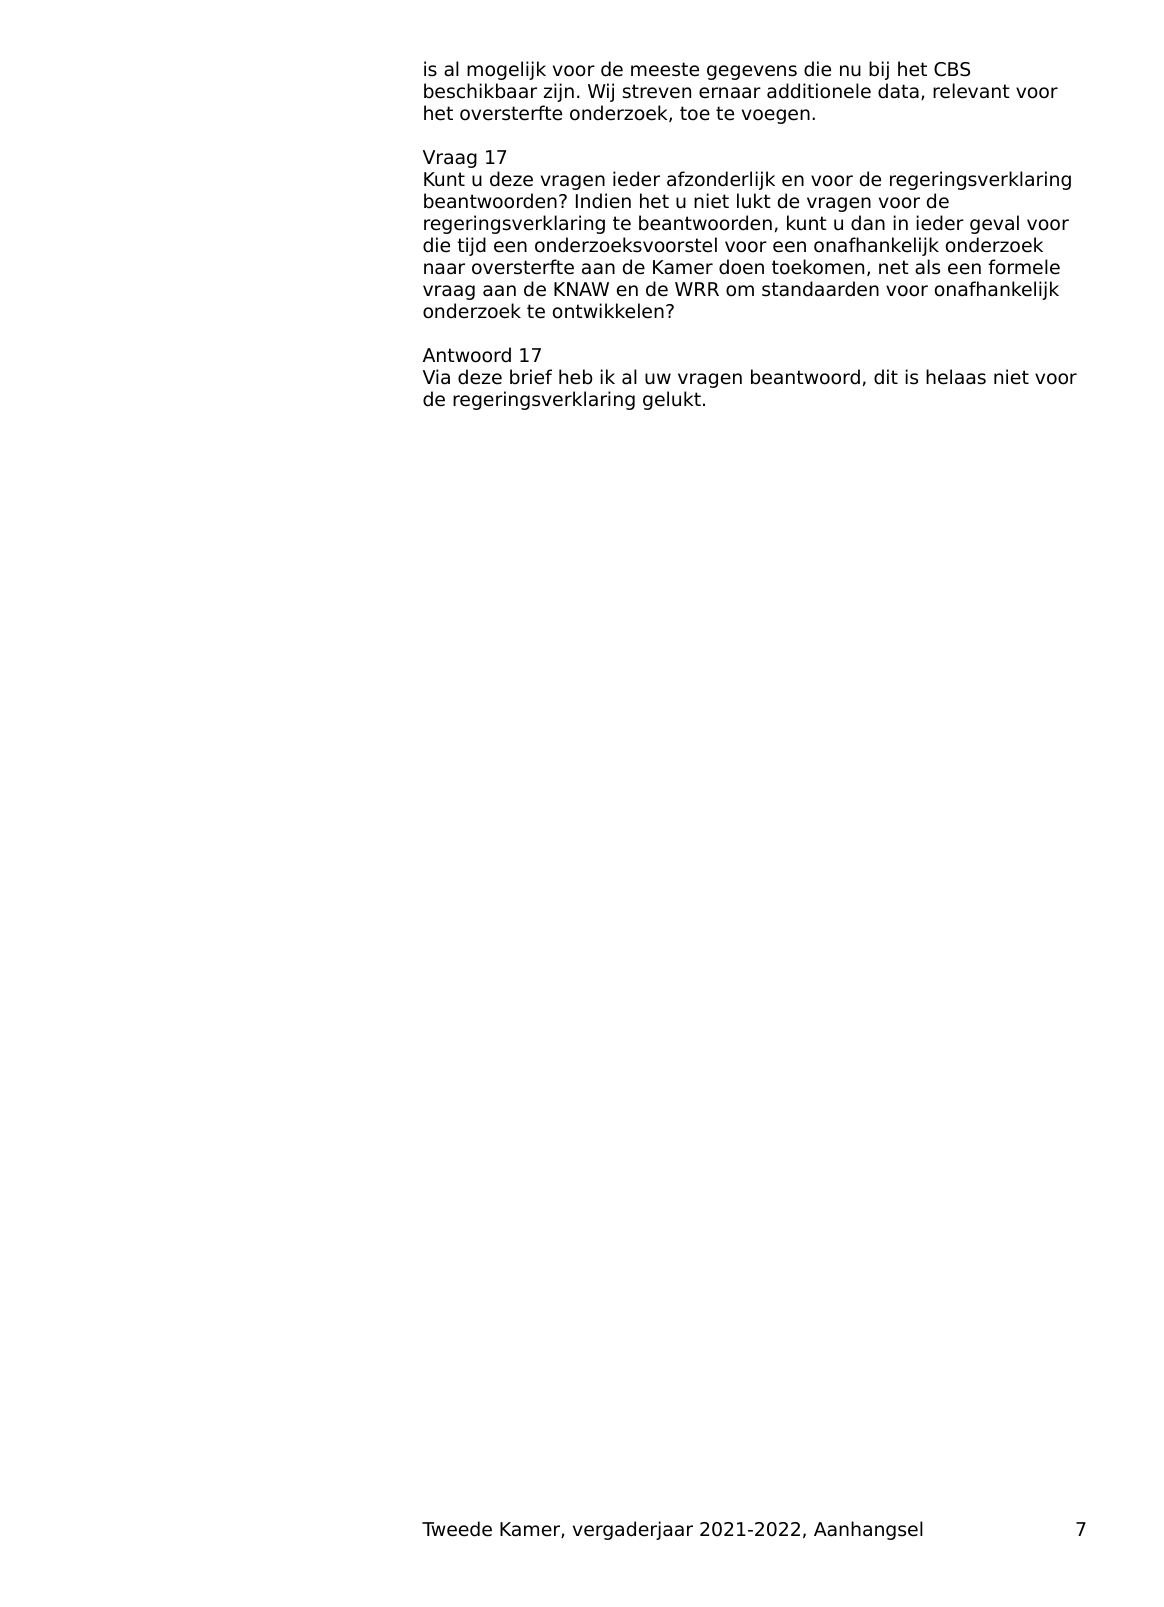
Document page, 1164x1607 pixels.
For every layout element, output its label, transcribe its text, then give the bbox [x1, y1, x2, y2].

text Antwoord 17 [422, 345, 1087, 367]
text Via deze brief heb ik al uw vragen beantwoord, dit is helaas niet voor de regeringsverklaring gelukt. [422, 367, 1087, 411]
text is al mogelijk voor de meeste gegevens die nu bij het CBS beschikbaar zijn. Wij streven ernaar additionele data, relevant voor het oversterfte onderzoek, toe te voegen. [422, 59, 1087, 125]
text Vraag 17 [422, 147, 1087, 169]
text Kunt u deze vragen ieder afzonderlijk en voor de regeringsverklaring beantwoorden? Indien het u niet lukt de vragen voor de regeringsverklaring te beantwoorden, kunt u dan in ieder geval voor die tijd een onderzoeksvoorstel voor een onafhankelijk onderzoek naar oversterfte aan de Kamer doen toekomen, net als een formele vraag aan de KNAW en de WRR om standaarden voor onafhankelijk onderzoek te ontwikkelen? [422, 169, 1087, 323]
